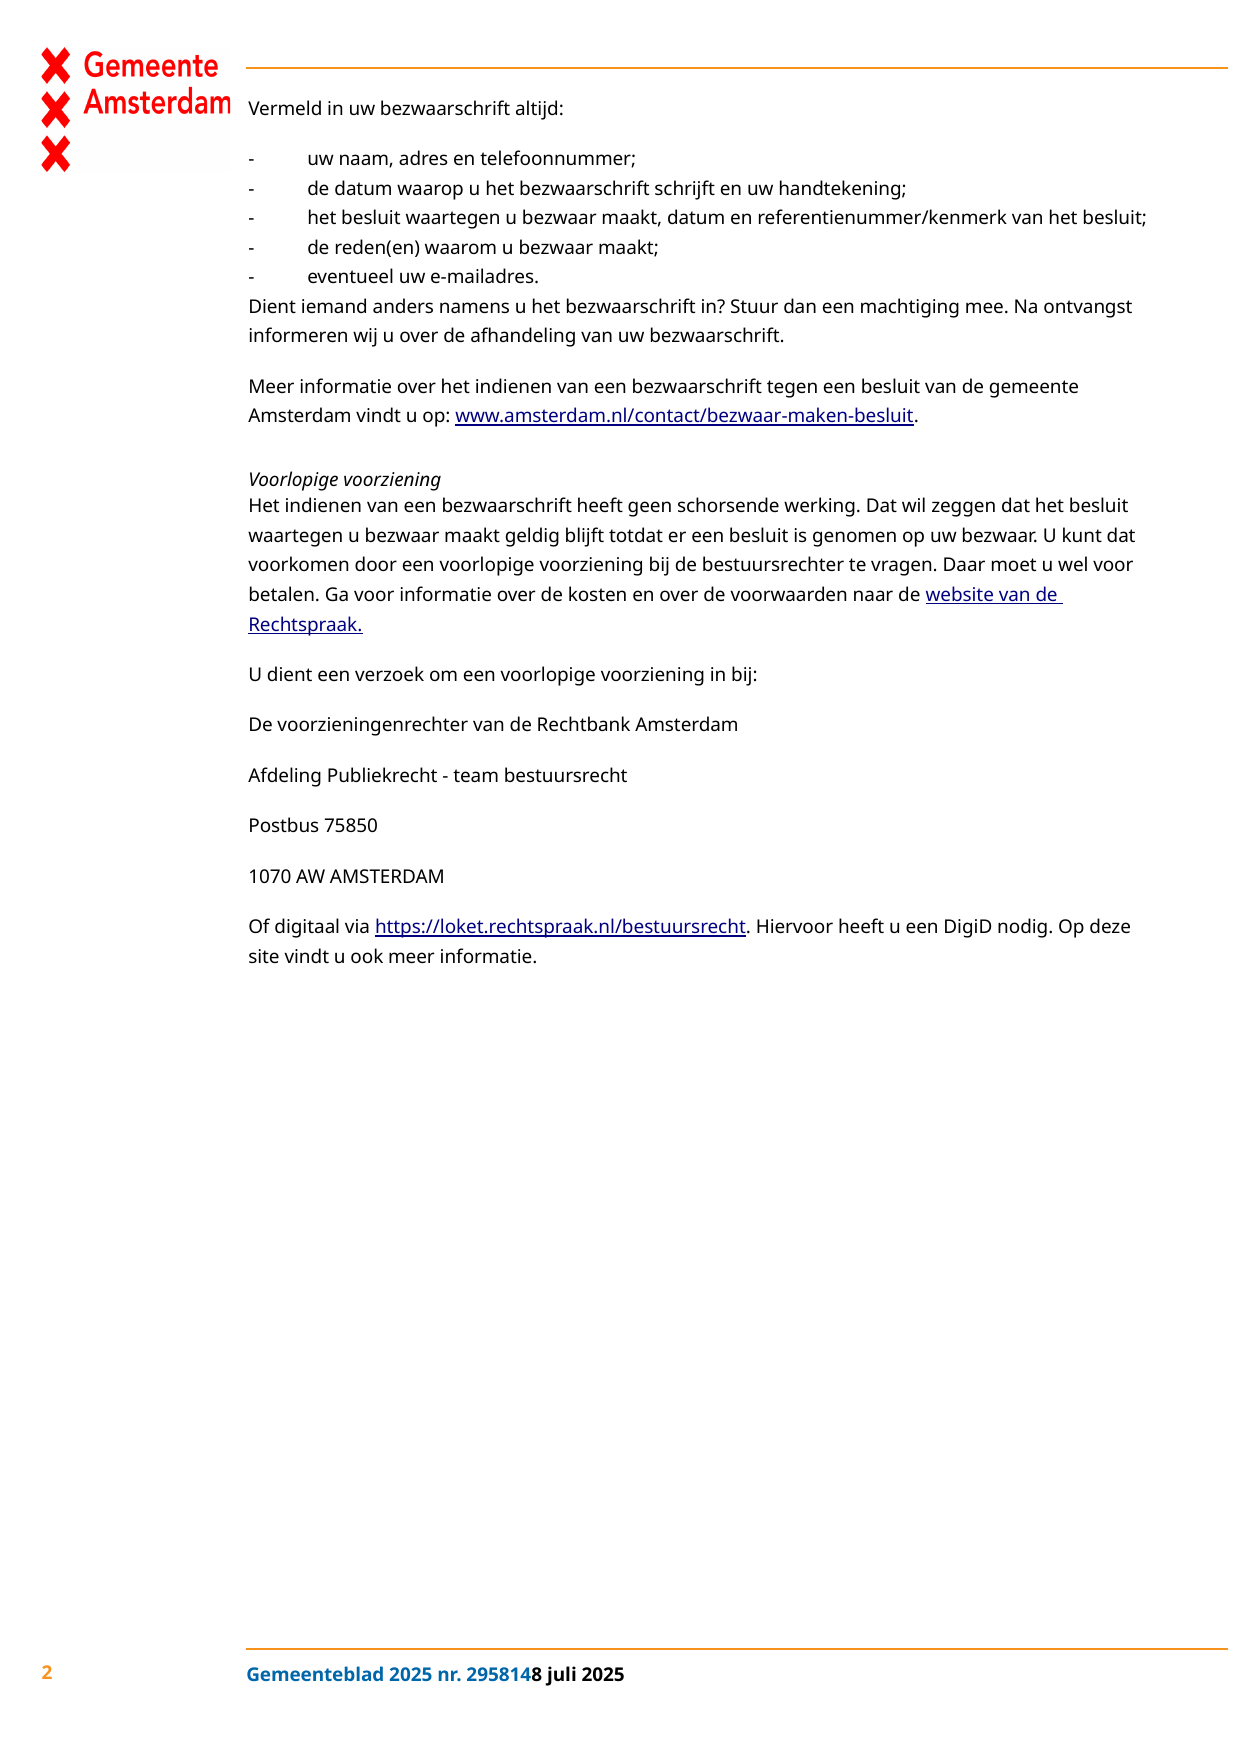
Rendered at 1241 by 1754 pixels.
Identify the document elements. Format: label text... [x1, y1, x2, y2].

text Postbus 75850 [248, 812, 1152, 838]
text U dient een verzoek om een voorlopige voorziening in bij: [248, 661, 1152, 687]
text 1070 AW AMSTERDAM [248, 863, 1152, 888]
list eventueel uw e-mailadres. [248, 263, 1152, 289]
text Vermeld in uw bezwaarschrift altijd: [248, 95, 1152, 121]
text De voorzieningenrechter van de Rechtbank Amsterdam [248, 712, 1152, 737]
text Of digitaal via https://loket.rechtspraak.nl/bestuursrecht. Hiervoor heeft u een DigiD nodig. Op deze site vindt u ook meer informatie. [248, 913, 1152, 968]
picture [41, 47, 231, 172]
text Voorlopige voorziening [248, 467, 1152, 492]
text Dient iemand anders namens u het bezwaarschrift in? Stuur dan een machtiging mee. Na ontvangst informeren wij u over de afhandeling van uw bezwaarschrift. [248, 293, 1152, 348]
text Het indienen van een bezwaarschrift heeft geen schorsende werking. Dat wil zeggen dat het besluit waartegen u bezwaar maakt geldig blijft totdat er een besluit is genomen op uw bezwaar. U kunt dat voorkomen door een voorlopige voorziening bij de bestuursrechter te vragen. Daar moet u wel voor betalen. Ga voor informatie over de kosten en over de voorwaarden naar de website van de Rechtspraak. [248, 492, 1152, 636]
text Afdeling Publiekrecht - team bestuursrecht [248, 762, 1152, 788]
list de datum waarop u het bezwaarschrift schrijft en uw handtekening; [248, 175, 1152, 201]
text Meer informatie over het indienen van een bezwaarschrift tegen een besluit van de gemeente Amsterdam vindt u op: www.amsterdam.nl/contact/bezwaar-maken-besluit. [248, 373, 1152, 428]
list uw naam, adres en telefoonnummer; [248, 145, 1152, 171]
list de reden(en) waarom u bezwaar maakt; [248, 234, 1152, 260]
list het besluit waartegen u bezwaar maakt, datum en referentienummer/kenmerk van het besluit; [248, 204, 1152, 230]
